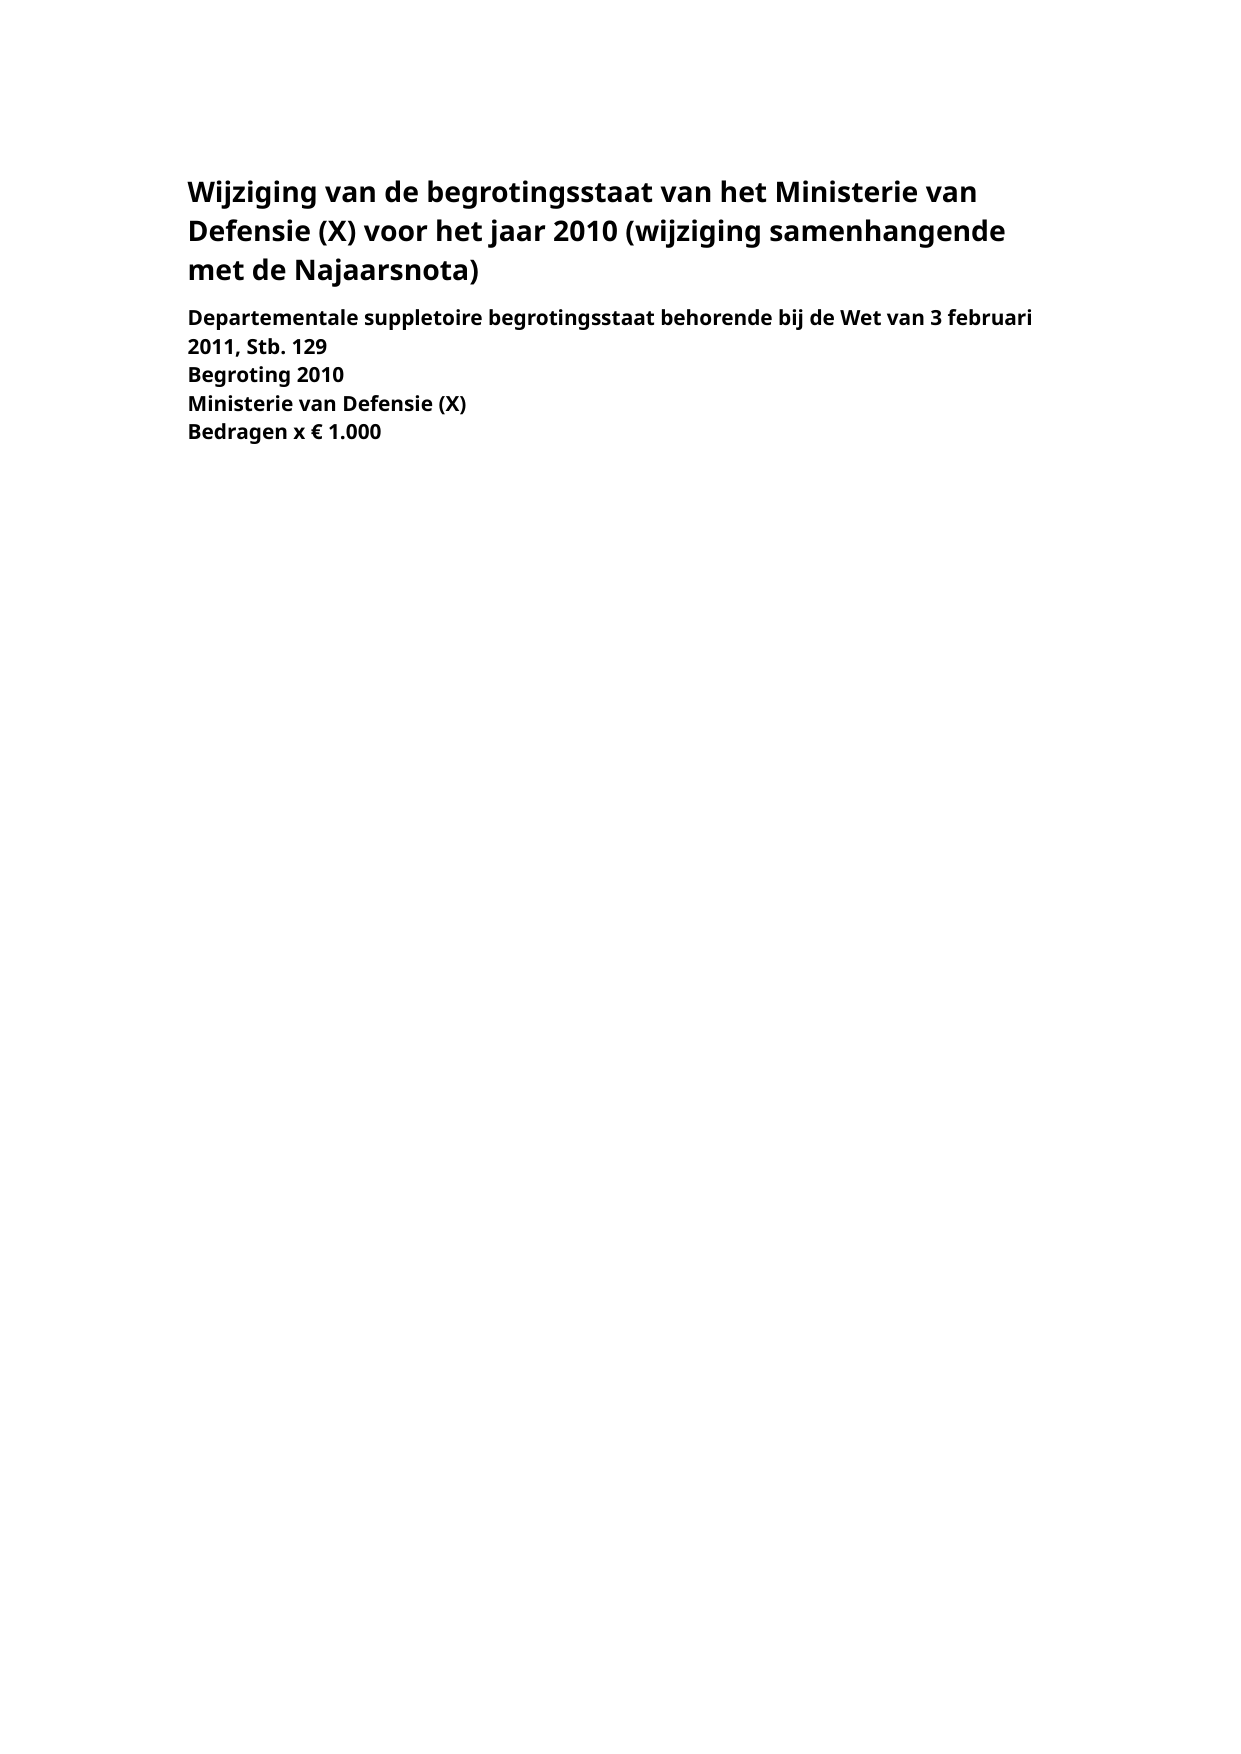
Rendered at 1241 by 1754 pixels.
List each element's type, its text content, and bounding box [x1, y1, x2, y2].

text Ministerie van Defensie (X) [187, 389, 1053, 417]
subtitle Wijziging van de begrotingsstaat van het Ministerie van Defensie (X) voor het jaar 2010 (wijziging samenhangende met de Najaarsnota) [187, 172, 1053, 288]
text Departementale suppletoire begrotingsstaat behorende bij de Wet van 3 februari 2011, Stb. 129 [187, 303, 1053, 360]
text Bedragen x € 1.000 [187, 417, 1053, 446]
text Begroting 2010 [187, 360, 1053, 389]
